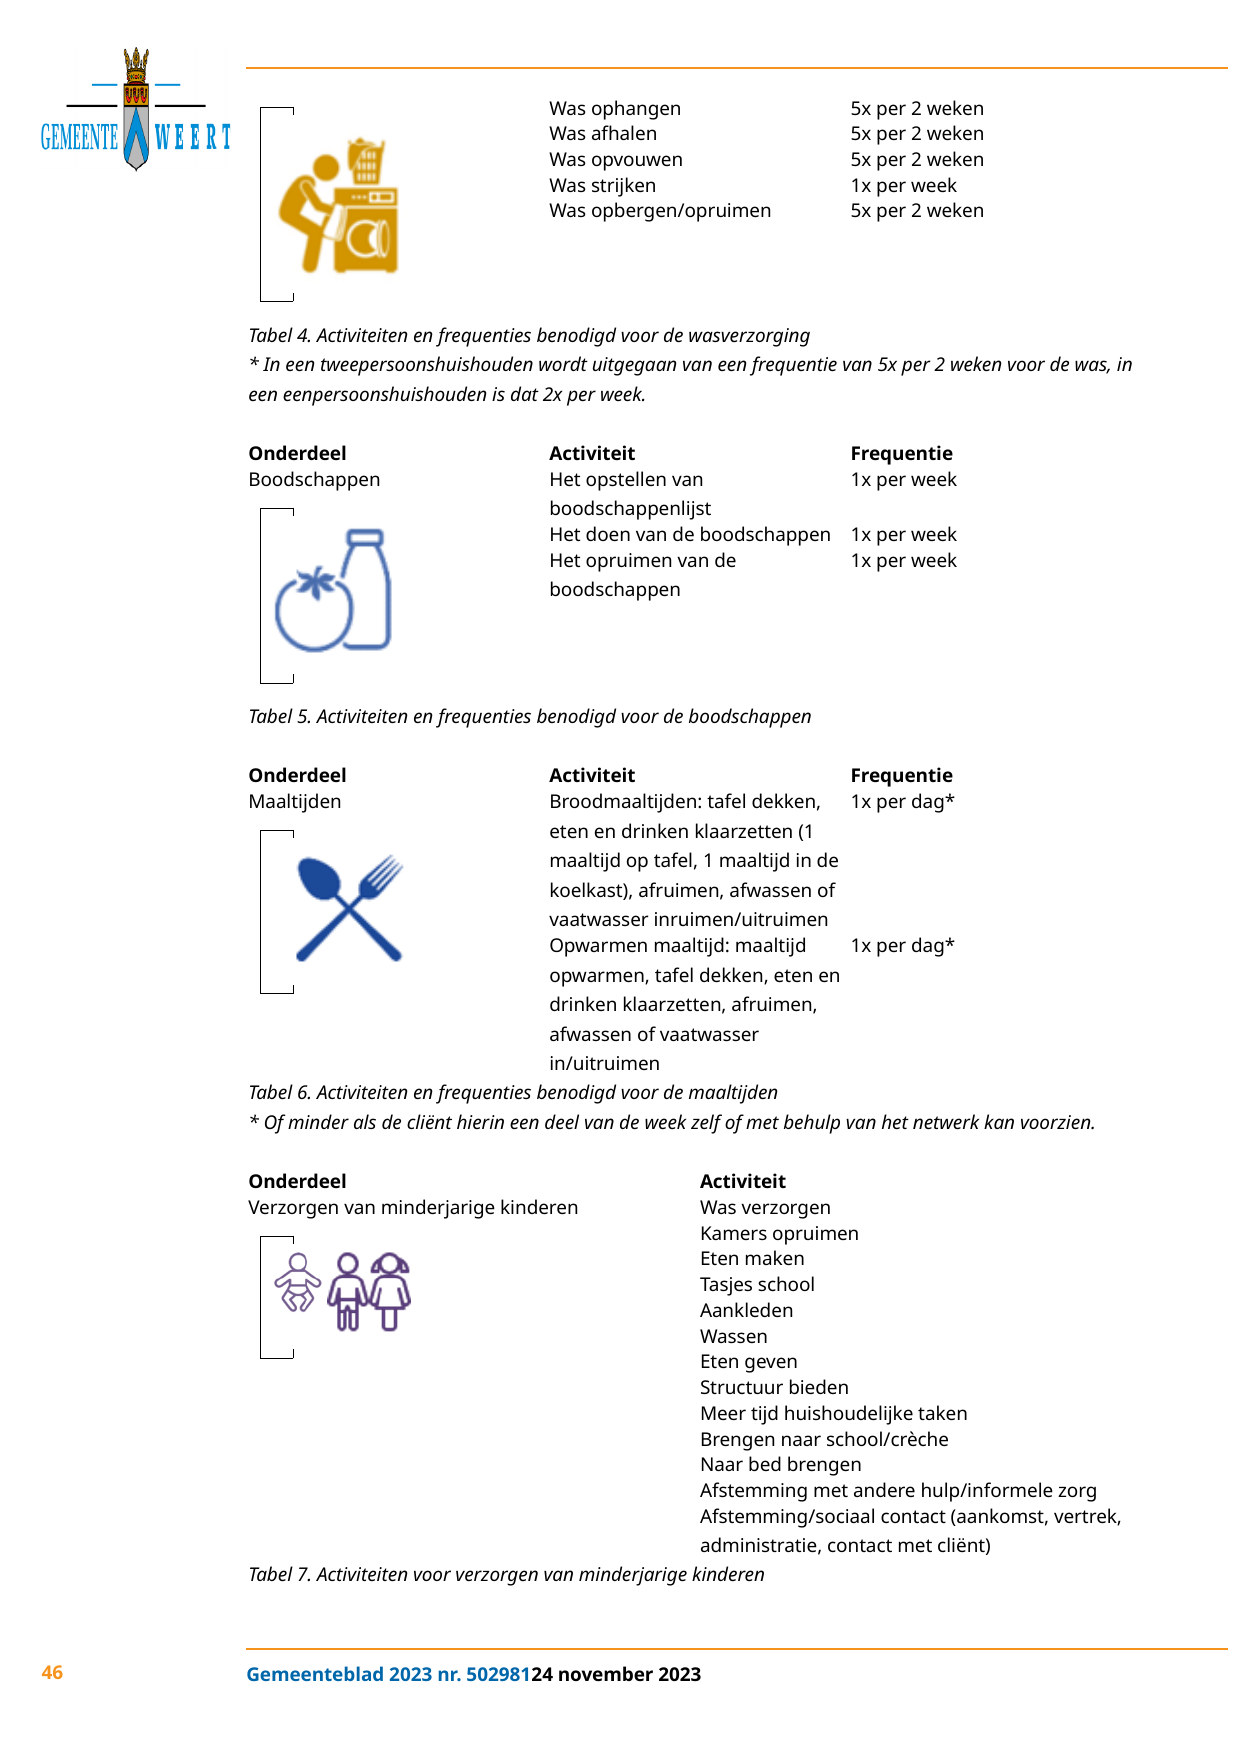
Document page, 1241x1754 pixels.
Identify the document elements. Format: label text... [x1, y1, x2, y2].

table_cell Eten maken [700, 1246, 1152, 1271]
text Tabel 5. Activiteiten en frequenties benodigd voor de boodschappen [248, 703, 1152, 729]
table_cell [261, 1245, 268, 1348]
table_cell Afstemming met andere hulp/informele zorg [700, 1477, 1152, 1503]
table_cell Brengen naar school/crèche [700, 1426, 1152, 1451]
picture [268, 516, 417, 674]
table_cell 1x per dag* [850, 932, 1152, 1076]
table_cell Het opstellen van boodschappenlijst [549, 466, 850, 521]
table_cell [248, 674, 549, 700]
picture [268, 115, 417, 293]
table_cell 1x per week [850, 521, 1152, 547]
table_cell [248, 95, 549, 319]
table_cell Afstemming/sociaal contact (aankomst, vertrek, administratie, contact met cliënt) [700, 1503, 1152, 1558]
table_cell Het doen van de boodschappen [549, 521, 850, 547]
table_cell Meer tijd huishoudelijke taken [700, 1400, 1152, 1426]
text * Of minder als de cliënt hierin een deel van de week zelf of met behulp van het netwerk kan voorzien. [248, 1109, 1152, 1135]
table_cell Maaltijden [248, 788, 549, 984]
table_cell Broodmaaltijden: tafel dekken, eten en drinken klaarzetten (1 maaltijd op tafel, 1 maaltijd in de koelkast), afruimen, afwassen of vaatwasser inruimen/uitruimen [549, 788, 850, 932]
text Tabel 7. Activiteiten voor verzorgen van minderjarige kinderen [248, 1561, 1152, 1587]
table_cell [417, 1245, 700, 1348]
table_cell Het opruimen van de boodschappen [549, 547, 850, 700]
table_cell Naar bed brengen [700, 1451, 1152, 1477]
table_cell Structuur bieden [700, 1374, 1152, 1400]
text Tabel 4. Activiteiten en frequenties benodigd voor de wasverzorging [248, 322, 1152, 348]
table_header Frequentie [850, 763, 1152, 788]
text Tabel 6. Activiteiten en frequenties benodigd voor de maaltijden [248, 1079, 1152, 1105]
table_cell Was verzorgen [700, 1194, 1152, 1220]
table_header Activiteit [549, 763, 850, 788]
table_header Onderdeel [248, 1169, 700, 1194]
table_cell 5x per 2 weken [850, 198, 1152, 319]
table_cell 5x per 2 weken [850, 121, 1152, 146]
table_cell 1x per week [850, 172, 1152, 198]
table_cell 5x per 2 weken [850, 95, 1152, 121]
table_cell [248, 1349, 700, 1558]
table_header Activiteit [700, 1169, 1152, 1194]
table_cell Verzorgen van minderjarige kinderen [248, 1194, 700, 1244]
table_cell Was opvouwen [549, 146, 850, 172]
table_header Activiteit [549, 440, 850, 466]
table_cell Was strijken [549, 172, 850, 198]
table_cell Kamers opruimen [700, 1220, 1152, 1246]
table_header Onderdeel [248, 440, 549, 466]
picture [268, 1244, 417, 1349]
table_cell Was ophangen [549, 95, 850, 121]
table_cell [248, 985, 549, 1076]
table_header Onderdeel [248, 763, 549, 788]
text * In een tweepersoonshuishouden wordt uitgegaan van een frequentie van 5x per 2 weken voor de was, in een eenpersoonshuishouden is dat 2x per week. [248, 351, 1152, 407]
table_header Frequentie [850, 440, 1152, 466]
table_cell Wassen [700, 1323, 1152, 1348]
table_cell 1x per dag* [850, 788, 1152, 932]
table_cell 1x per week [850, 547, 1152, 700]
table_cell 1x per week [850, 466, 1152, 521]
table_cell Boodschappen [248, 466, 549, 673]
table_cell Aankleden [700, 1297, 1152, 1323]
table_cell Eten geven [700, 1349, 1152, 1374]
table_cell 5x per 2 weken [850, 146, 1152, 172]
picture [41, 47, 231, 172]
table_cell [248, 1245, 260, 1348]
picture [268, 838, 417, 985]
table_cell Was opbergen/opruimen [549, 198, 850, 319]
table_cell Opwarmen maaltijd: maaltijd opwarmen, tafel dekken, eten en drinken klaarzetten, afruimen, afwassen of vaatwasser in/uitruimen [549, 932, 850, 1076]
table_cell Tasjes school [700, 1271, 1152, 1297]
table_cell Was afhalen [549, 121, 850, 146]
